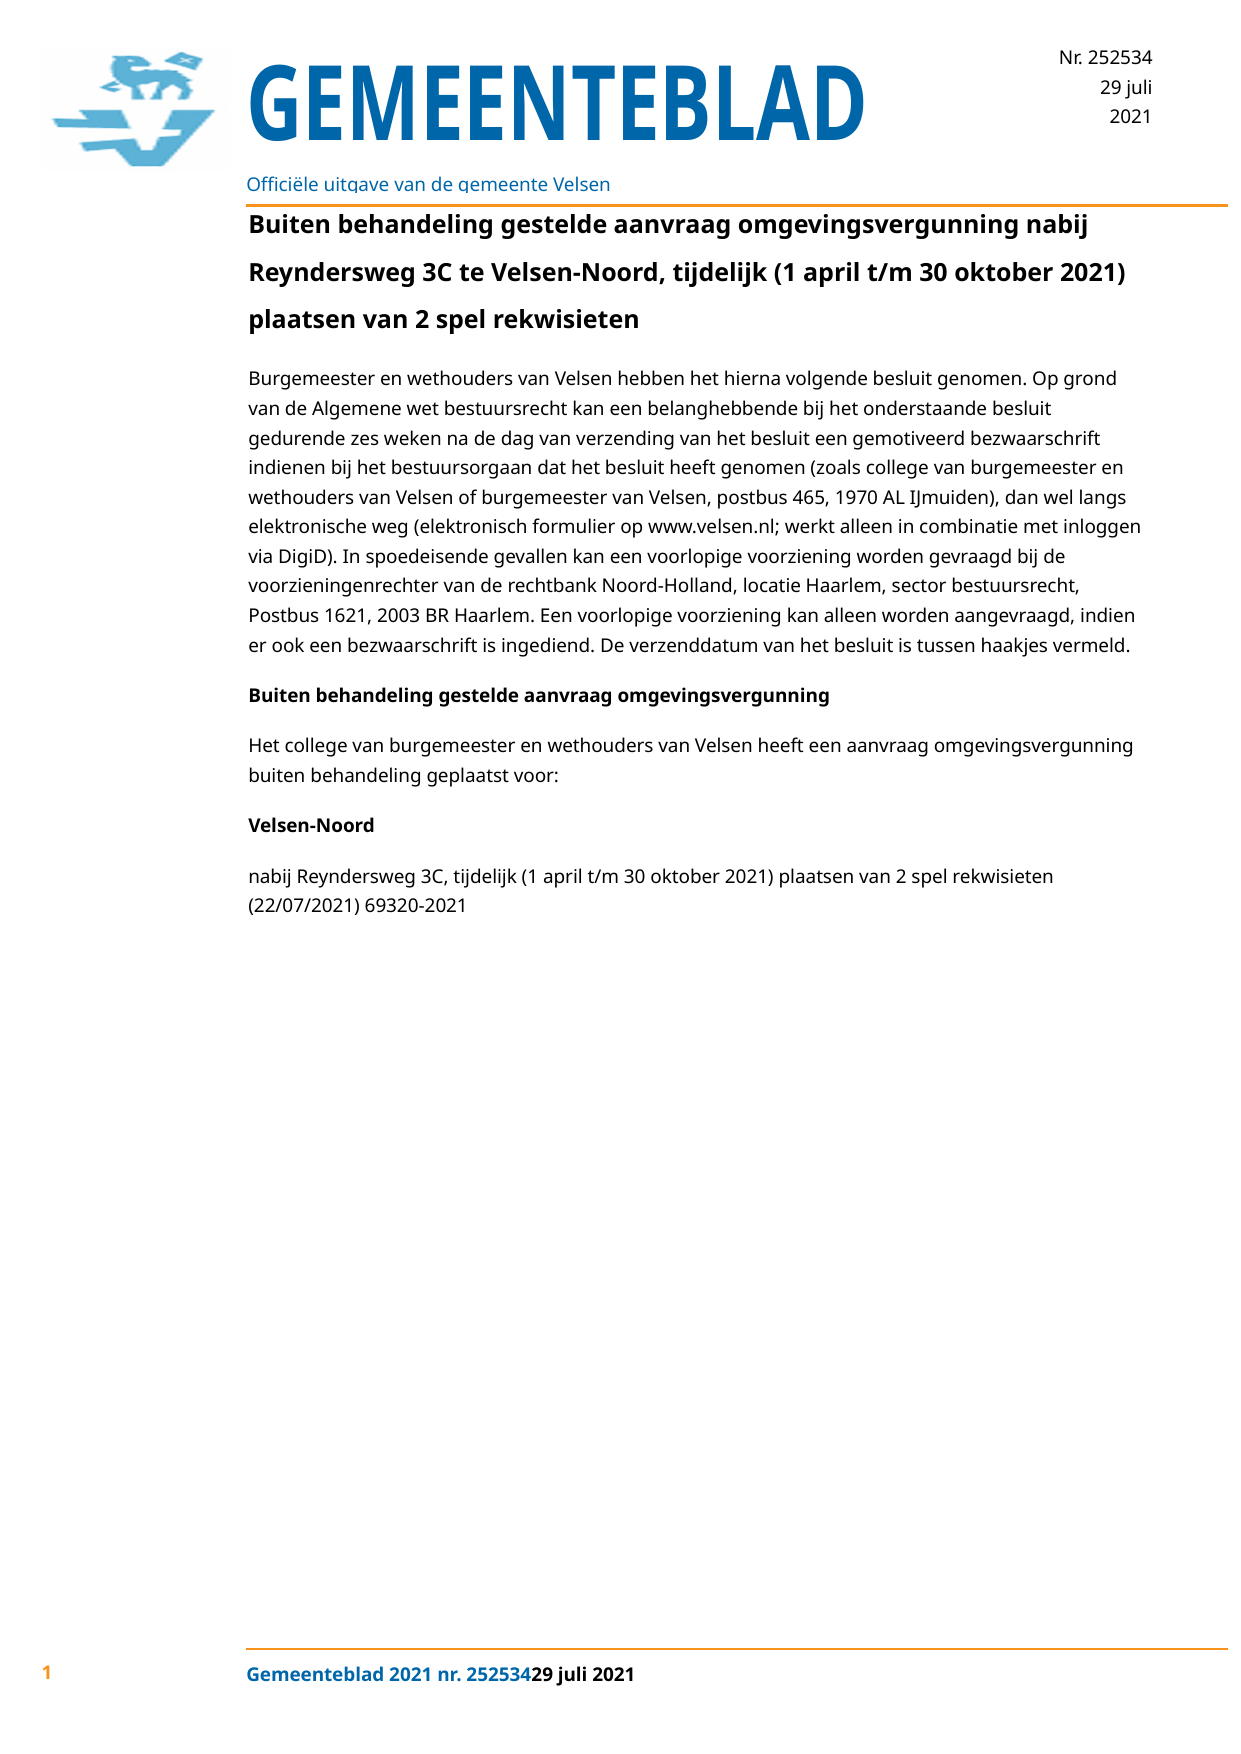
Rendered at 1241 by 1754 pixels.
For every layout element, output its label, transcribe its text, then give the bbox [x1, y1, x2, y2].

text Velsen-Noord [248, 813, 1152, 838]
text nabij Reyndersweg 3C, tijdelijk (1 april t/m 30 oktober 2021) plaatsen van 2 spel rekwisieten (22/07/2021) 69320-2021 [248, 863, 1152, 918]
text Het college van burgemeester en wethouders van Velsen heeft een aanvraag omgevingsvergunning buiten behandeling geplaatst voor: [248, 733, 1152, 788]
picture [41, 47, 231, 172]
text Buiten behandeling gestelde aanvraag omgevingsvergunning nabij Reyndersweg 3C te Velsen-Noord, tijdelijk (1 april t/m 30 oktober 2021) plaatsen van 2 spel rekwisieten [248, 207, 1152, 336]
text Buiten behandeling gestelde aanvraag omgevingsvergunning [248, 682, 1152, 708]
text Burgemeester en wethouders van Velsen hebben het hierna volgende besluit genomen. Op grond van de Algemene wet bestuursrecht kan een belanghebbende bij het onderstaande besluit gedurende zes weken na de dag van verzending van het besluit een gemotiveerd bezwaarschrift indienen bij het bestuursorgaan dat het besluit heeft genomen (zoals college van burgemeester en wethouders van Velsen of burgemeester van Velsen, postbus 465, 1970 AL IJmuiden), dan wel langs elektronische weg (elektronisch formulier op www.velsen.nl; werkt alleen in combinatie met inloggen via DigiD). In spoedeisende gevallen kan een voorlopige voorziening worden gevraagd bij de voorzieningenrechter van de rechtbank Noord-Holland, locatie Haarlem, sector bestuursrecht, Postbus 1621, 2003 BR Haarlem. Een voorlopige voorziening kan alleen worden aangevraagd, indien er ook een bezwaarschrift is ingediend. De verzenddatum van het besluit is tussen haakjes vermeld. [248, 366, 1152, 657]
